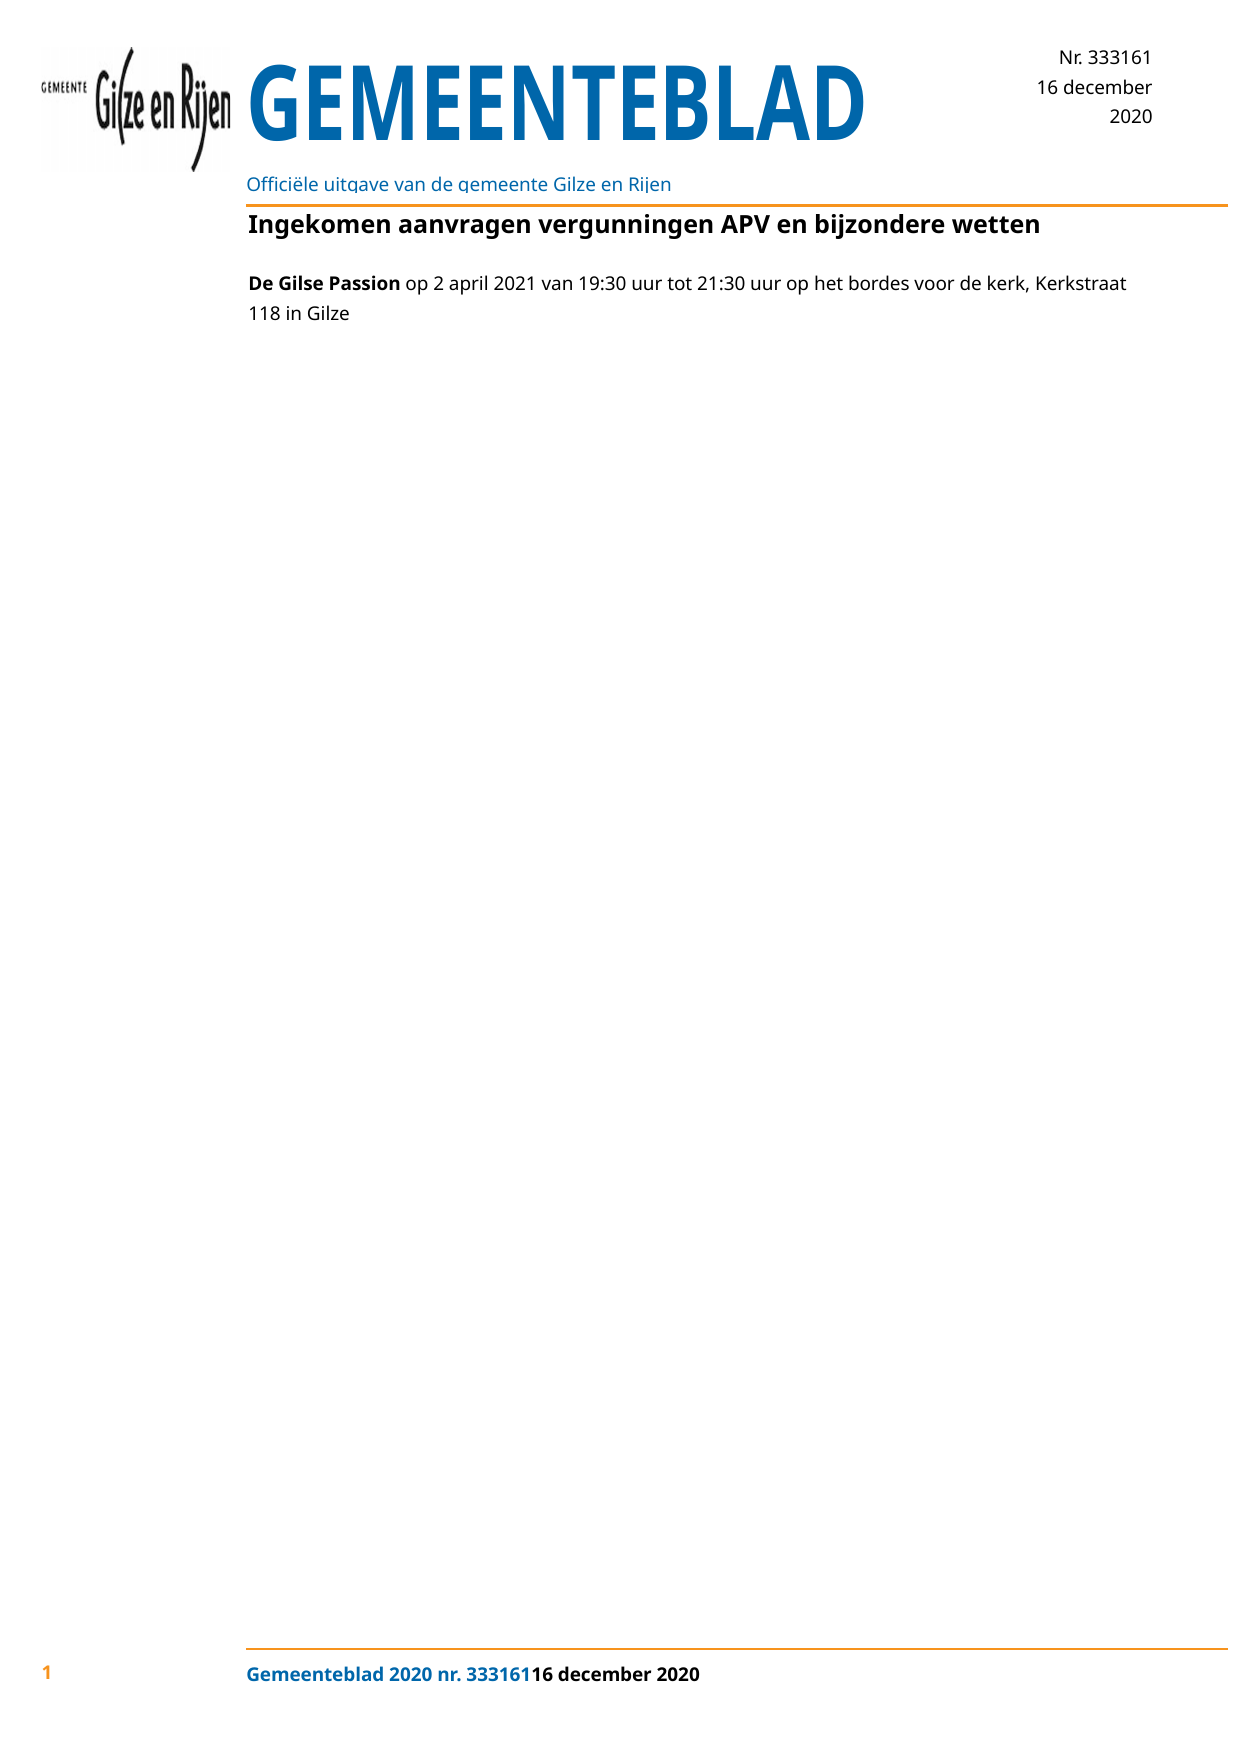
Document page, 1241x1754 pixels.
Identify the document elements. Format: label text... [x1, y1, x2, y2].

text Ingekomen aanvragen vergunningen APV en bijzondere wetten [248, 207, 1152, 241]
text De Gilse Passion op 2 april 2021 van 19:30 uur tot 21:30 uur op het bordes voor de kerk, Kerkstraat 118 in Gilze [248, 270, 1152, 326]
picture [41, 47, 231, 172]
